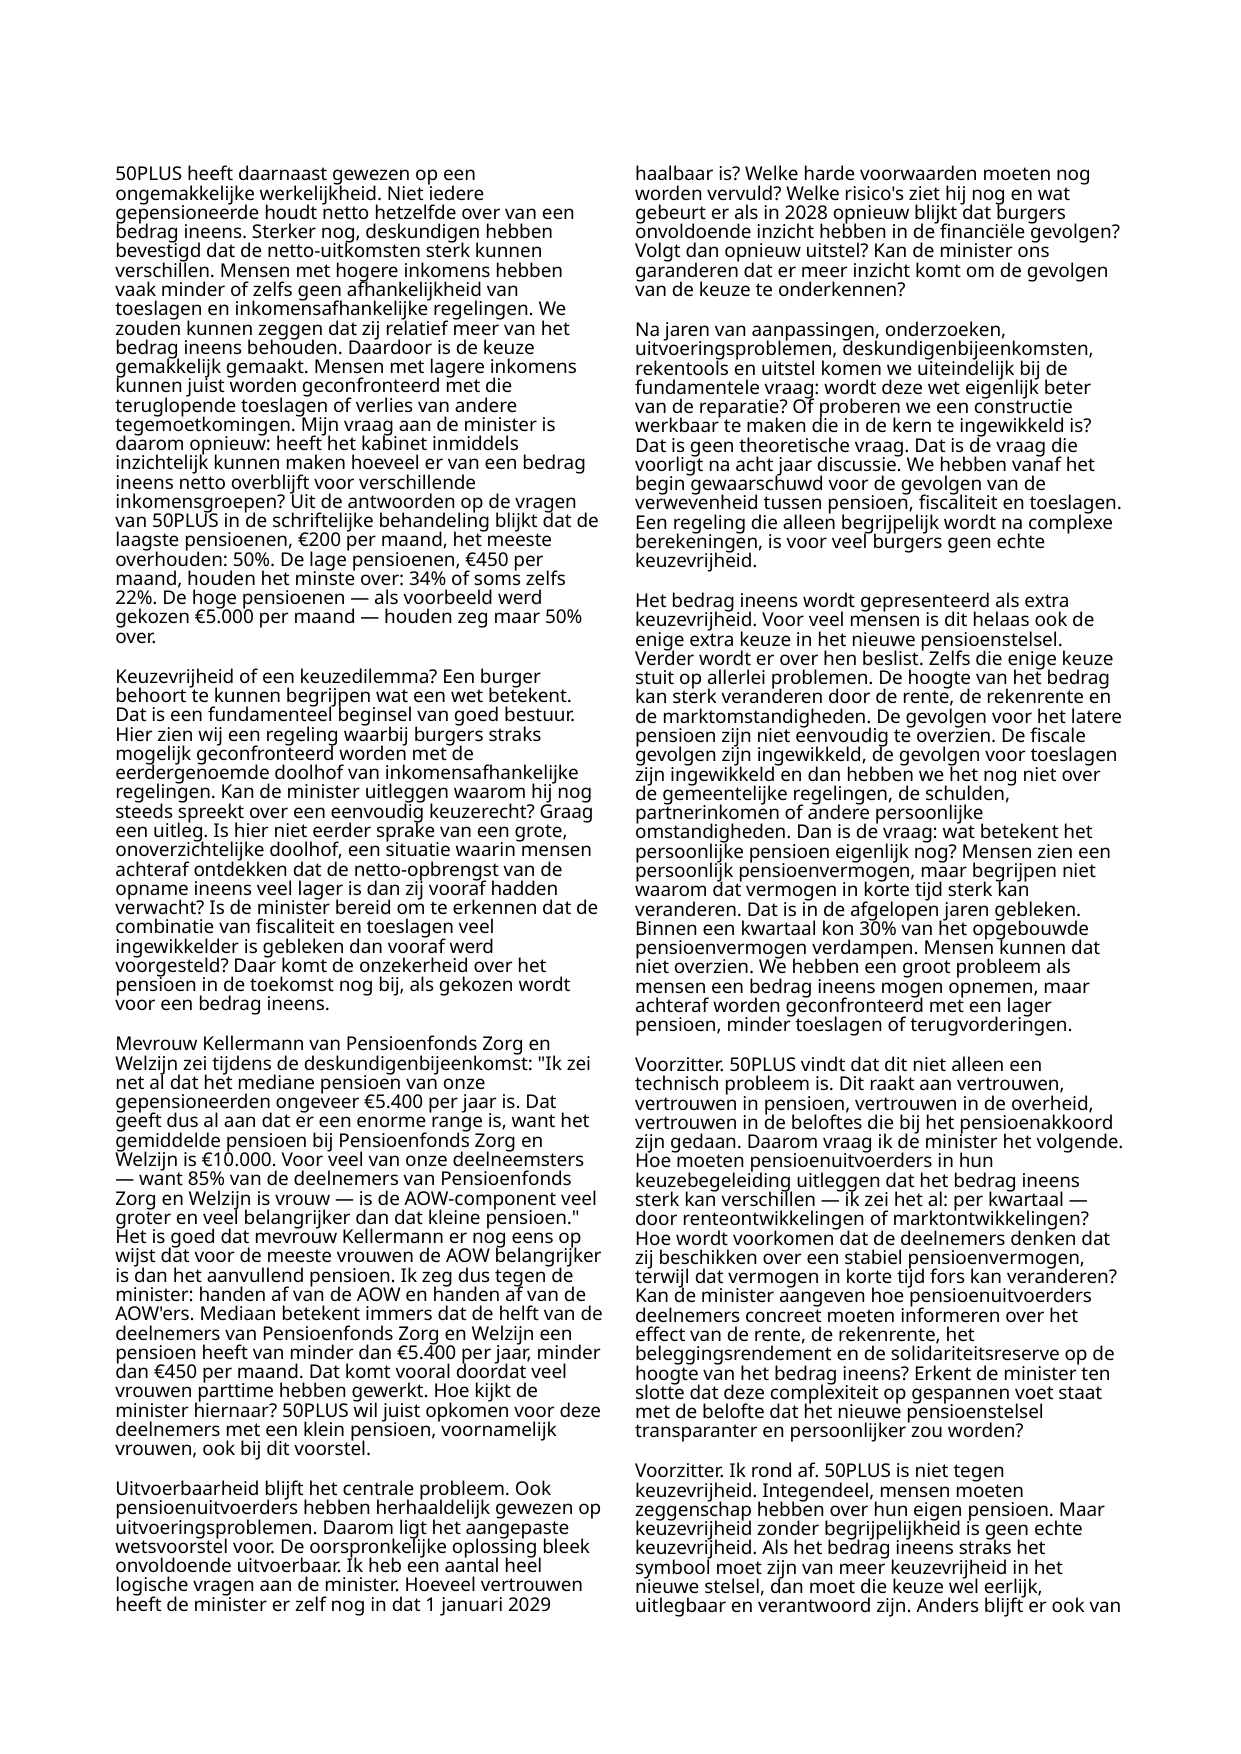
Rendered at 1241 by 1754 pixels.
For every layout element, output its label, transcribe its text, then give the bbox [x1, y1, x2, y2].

text 50PLUS heeft daarnaast gewezen op een ongemakkelijke werkelijkheid. Niet iedere gepensioneerde houdt netto hetzelfde over van een bedrag ineens. Sterker nog, deskundigen hebben bevestigd dat de netto-uitkomsten sterk kunnen verschillen. Mensen met hogere inkomens hebben vaak minder of zelfs geen afhankelijkheid van toeslagen en inkomensafhankelijke regelingen. We zouden kunnen zeggen dat zij relatief meer van het bedrag ineens behouden. Daardoor is de keuze gemakkelijk gemaakt. Mensen met lagere inkomens kunnen juist worden geconfronteerd met die teruglopende toeslagen of verlies van andere tegemoetkomingen. Mijn vraag aan de minister is daarom opnieuw: heeft het kabinet inmiddels inzichtelijk kunnen maken hoeveel er van een bedrag ineens netto overblijft voor verschillende inkomensgroepen? Uit de antwoorden op de vragen van 50PLUS in de schriftelijke behandeling blijkt dat de laagste pensioenen, €200 per maand, het meeste overhouden: 50%. De lage pensioenen, €450 per maand, houden het minste over: 34% of soms zelfs 22%. De hoge pensioenen — als voorbeeld werd gekozen €5.000 per maand — houden zeg maar 50% over. [115, 165, 605, 647]
text Na jaren van aanpassingen, onderzoeken, uitvoeringsproblemen, deskundigenbijeenkomsten, rekentools en uitstel komen we uiteindelijk bij de fundamentele vraag: wordt deze wet eigenlijk beter van de reparatie? Of proberen we een constructie werkbaar te maken die in de kern te ingewikkeld is? Dat is geen theoretische vraag. Dat is de vraag die voorligt na acht jaar discussie. We hebben vanaf het begin gewaarschuwd voor de gevolgen van de verwevenheid tussen pensioen, fiscaliteit en toeslagen. Een regeling die alleen begrijpelijk wordt na complexe berekeningen, is voor veel burgers geen echte keuzevrijheid. [635, 321, 1125, 571]
text Mevrouw Kellermann van Pensioenfonds Zorg en Welzijn zei tijdens de deskundigenbijeenkomst: "Ik zei net al dat het mediane pensioen van onze gepensioneerden ongeveer €5.400 per jaar is. Dat geeft dus al aan dat er een enorme range is, want het gemiddelde pensioen bij Pensioenfonds Zorg en Welzijn is €10.000. Voor veel van onze deelneemsters — want 85% van de deelnemers van Pensioenfonds Zorg en Welzijn is vrouw — is de AOW-component veel groter en veel belangrijker dan dat kleine pensioen." Het is goed dat mevrouw Kellermann er nog eens op wijst dat voor de meeste vrouwen de AOW belangrijker is dan het aanvullend pensioen. Ik zeg dus tegen de minister: handen af van de AOW en handen af van de AOW'ers. Mediaan betekent immers dat de helft van de deelnemers van Pensioenfonds Zorg en Welzijn een pensioen heeft van minder dan €5.400 per jaar, minder dan €450 per maand. Dat komt vooral doordat veel vrouwen parttime hebben gewerkt. Hoe kijkt de minister hiernaar? 50PLUS wil juist opkomen voor deze deelnemers met een klein pensioen, voornamelijk vrouwen, ook bij dit voorstel. [115, 1035, 605, 1459]
text Voorzitter. Ik rond af. 50PLUS is niet tegen keuzevrijheid. Integendeel, mensen moeten zeggenschap hebben over hun eigen pensioen. Maar keuzevrijheid zonder begrijpelijkheid is geen echte keuzevrijheid. Als het bedrag ineens straks het symbool moet zijn van meer keuzevrijheid in het nieuwe stelsel, dan moet die keuze wel eerlijk, uitlegbaar en verantwoord zijn. Anders blijft er ook van [635, 1462, 1125, 1616]
text haalbaar is? Welke harde voorwaarden moeten nog worden vervuld? Welke risico's ziet hij nog en wat gebeurt er als in 2028 opnieuw blijkt dat burgers onvoldoende inzicht hebben in de financiële gevolgen? Volgt dan opnieuw uitstel? Kan de minister ons garanderen dat er meer inzicht komt om de gevolgen van de keuze te onderkennen? [635, 165, 1125, 300]
text Keuzevrijheid of een keuzedilemma? Een burger behoort te kunnen begrijpen wat een wet betekent. Dat is een fundamenteel beginsel van goed bestuur. Hier zien wij een regeling waarbij burgers straks mogelijk geconfronteerd worden met de eerdergenoemde doolhof van inkomensafhankelijke regelingen. Kan de minister uitleggen waarom hij nog steeds spreekt over een eenvoudig keuzerecht? Graag een uitleg. Is hier niet eerder sprake van een grote, onoverzichtelijke doolhof, een situatie waarin mensen achteraf ontdekken dat de netto-opbrengst van de opname ineens veel lager is dan zij vooraf hadden verwacht? Is de minister bereid om te erkennen dat de combinatie van fiscaliteit en toeslagen veel ingewikkelder is gebleken dan vooraf werd voorgesteld? Daar komt de onzekerheid over het pensioen in de toekomst nog bij, als gekozen wordt voor een bedrag ineens. [115, 668, 605, 1015]
text Het bedrag ineens wordt gepresenteerd als extra keuzevrijheid. Voor veel mensen is dit helaas ook de enige extra keuze in het nieuwe pensioenstelsel. Verder wordt er over hen beslist. Zelfs die enige keuze stuit op allerlei problemen. De hoogte van het bedrag kan sterk veranderen door de rente, de rekenrente en de marktomstandigheden. De gevolgen voor het latere pensioen zijn niet eenvoudig te overzien. De fiscale gevolgen zijn ingewikkeld, de gevolgen voor toeslagen zijn ingewikkeld en dan hebben we het nog niet over de gemeentelijke regelingen, de schulden, partnerinkomen of andere persoonlijke omstandigheden. Dan is de vraag: wat betekent het persoonlijke pensioen eigenlijk nog? Mensen zien een persoonlijk pensioenvermogen, maar begrijpen niet waarom dat vermogen in korte tijd sterk kan veranderen. Dat is in de afgelopen jaren gebleken. Binnen een kwartaal kon 30% van het opgebouwde pensioenvermogen verdampen. Mensen kunnen dat niet overzien. We hebben een groot probleem als mensen een bedrag ineens mogen opnemen, maar achteraf worden geconfronteerd met een lager pensioen, minder toeslagen of terugvorderingen. [635, 592, 1125, 1035]
text Voorzitter. 50PLUS vindt dat dit niet alleen een technisch probleem is. Dit raakt aan vertrouwen, vertrouwen in pensioen, vertrouwen in de overheid, vertrouwen in de beloftes die bij het pensioenakkoord zijn gedaan. Daarom vraag ik de minister het volgende. Hoe moeten pensioenuitvoerders in hun keuzebegeleiding uitleggen dat het bedrag ineens sterk kan verschillen — ik zei het al: per kwartaal — door renteontwikkelingen of marktontwikkelingen? Hoe wordt voorkomen dat de deelnemers denken dat zij beschikken over een stabiel pensioenvermogen, terwijl dat vermogen in korte tijd fors kan veranderen? Kan de minister aangeven hoe pensioenuitvoerders deelnemers concreet moeten informeren over het effect van de rente, de rekenrente, het beleggingsrendement en de solidariteitsreserve op de hoogte van het bedrag ineens? Erkent de minister ten slotte dat deze complexiteit op gespannen voet staat met de belofte dat het nieuwe pensioenstelsel transparanter en persoonlijker zou worden? [635, 1056, 1125, 1442]
text Uitvoerbaarheid blijft het centrale probleem. Ook pensioenuitvoerders hebben herhaaldelijk gewezen op uitvoeringsproblemen. Daarom ligt het aangepaste wetsvoorstel voor. De oorspronkelijke oplossing bleek onvoldoende uitvoerbaar. Ik heb een aantal heel logische vragen aan de minister. Hoeveel vertrouwen heeft de minister er zelf nog in dat 1 januari 2029 [115, 1480, 605, 1615]
